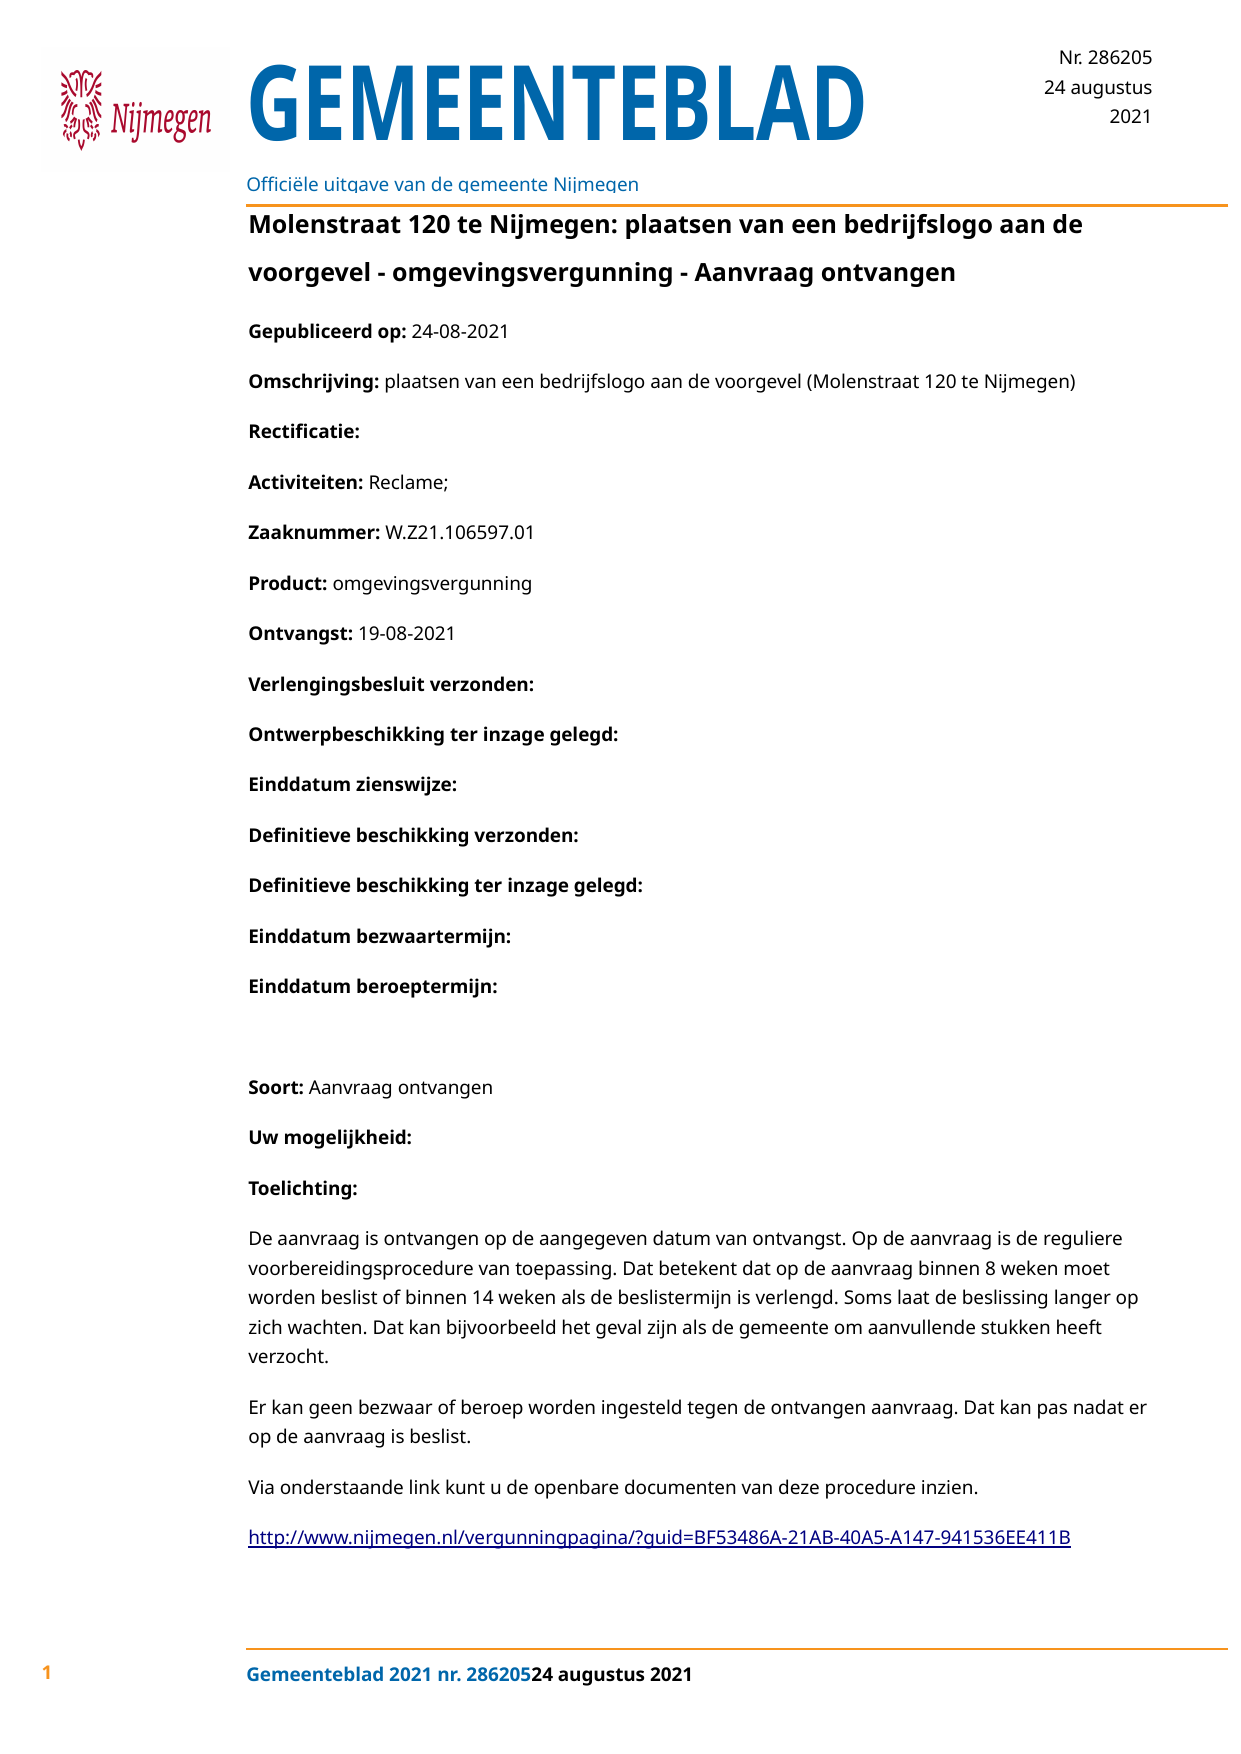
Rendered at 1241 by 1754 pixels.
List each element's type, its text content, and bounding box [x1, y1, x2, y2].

text Ontwerpbeschikking ter inzage gelegd: [248, 721, 1152, 747]
text Via onderstaande link kunt u de openbare documenten van deze procedure inzien. [248, 1474, 1152, 1500]
text http://www.nijmegen.nl/vergunningpagina/?guid=BF53486A-21AB-40A5-A147-941536EE411B [248, 1524, 1152, 1550]
text Product: omgevingsvergunning [248, 570, 1152, 596]
picture [41, 47, 231, 172]
text Omschrijving: plaatsen van een bedrijfslogo aan de voorgevel (Molenstraat 120 te Nijmegen) [248, 368, 1152, 394]
text Uw mogelijkheid: [248, 1124, 1152, 1150]
text Molenstraat 120 te Nijmegen: plaatsen van een bedrijfslogo aan de voorgevel - omgevingsvergunning - Aanvraag ontvangen [248, 207, 1152, 288]
text Toelichting: [248, 1175, 1152, 1201]
text Einddatum zienswijze: [248, 772, 1152, 797]
text De aanvraag is ontvangen op de aangegeven datum van ontvangst. Op de aanvraag is de reguliere voorbereidingsprocedure van toepassing. Dat betekent dat op de aanvraag binnen 8 weken moet worden beslist of binnen 14 weken als de beslistermijn is verlengd. Soms laat de beslissing langer op zich wachten. Dat kan bijvoorbeeld het geval zijn als de gemeente om aanvullende stukken heeft verzocht. [248, 1225, 1152, 1369]
text Rectificatie: [248, 419, 1152, 444]
text Verlengingsbesluit verzonden: [248, 671, 1152, 697]
text Gepubliceerd op: 24-08-2021 [248, 318, 1152, 344]
text Definitieve beschikking ter inzage gelegd: [248, 872, 1152, 898]
text Zaaknummer: W.Z21.106597.01 [248, 519, 1152, 545]
text Ontvangst: 19-08-2021 [248, 620, 1152, 646]
text Einddatum beroeptermijn: [248, 973, 1152, 999]
text Activiteiten: Reclame; [248, 469, 1152, 495]
text Definitieve beschikking verzonden: [248, 822, 1152, 848]
text Er kan geen bezwaar of beroep worden ingesteld tegen de ontvangen aanvraag. Dat kan pas nadat er op de aanvraag is beslist. [248, 1394, 1152, 1449]
text Soort: Aanvraag ontvangen [248, 1074, 1152, 1100]
text Einddatum bezwaartermijn: [248, 923, 1152, 949]
